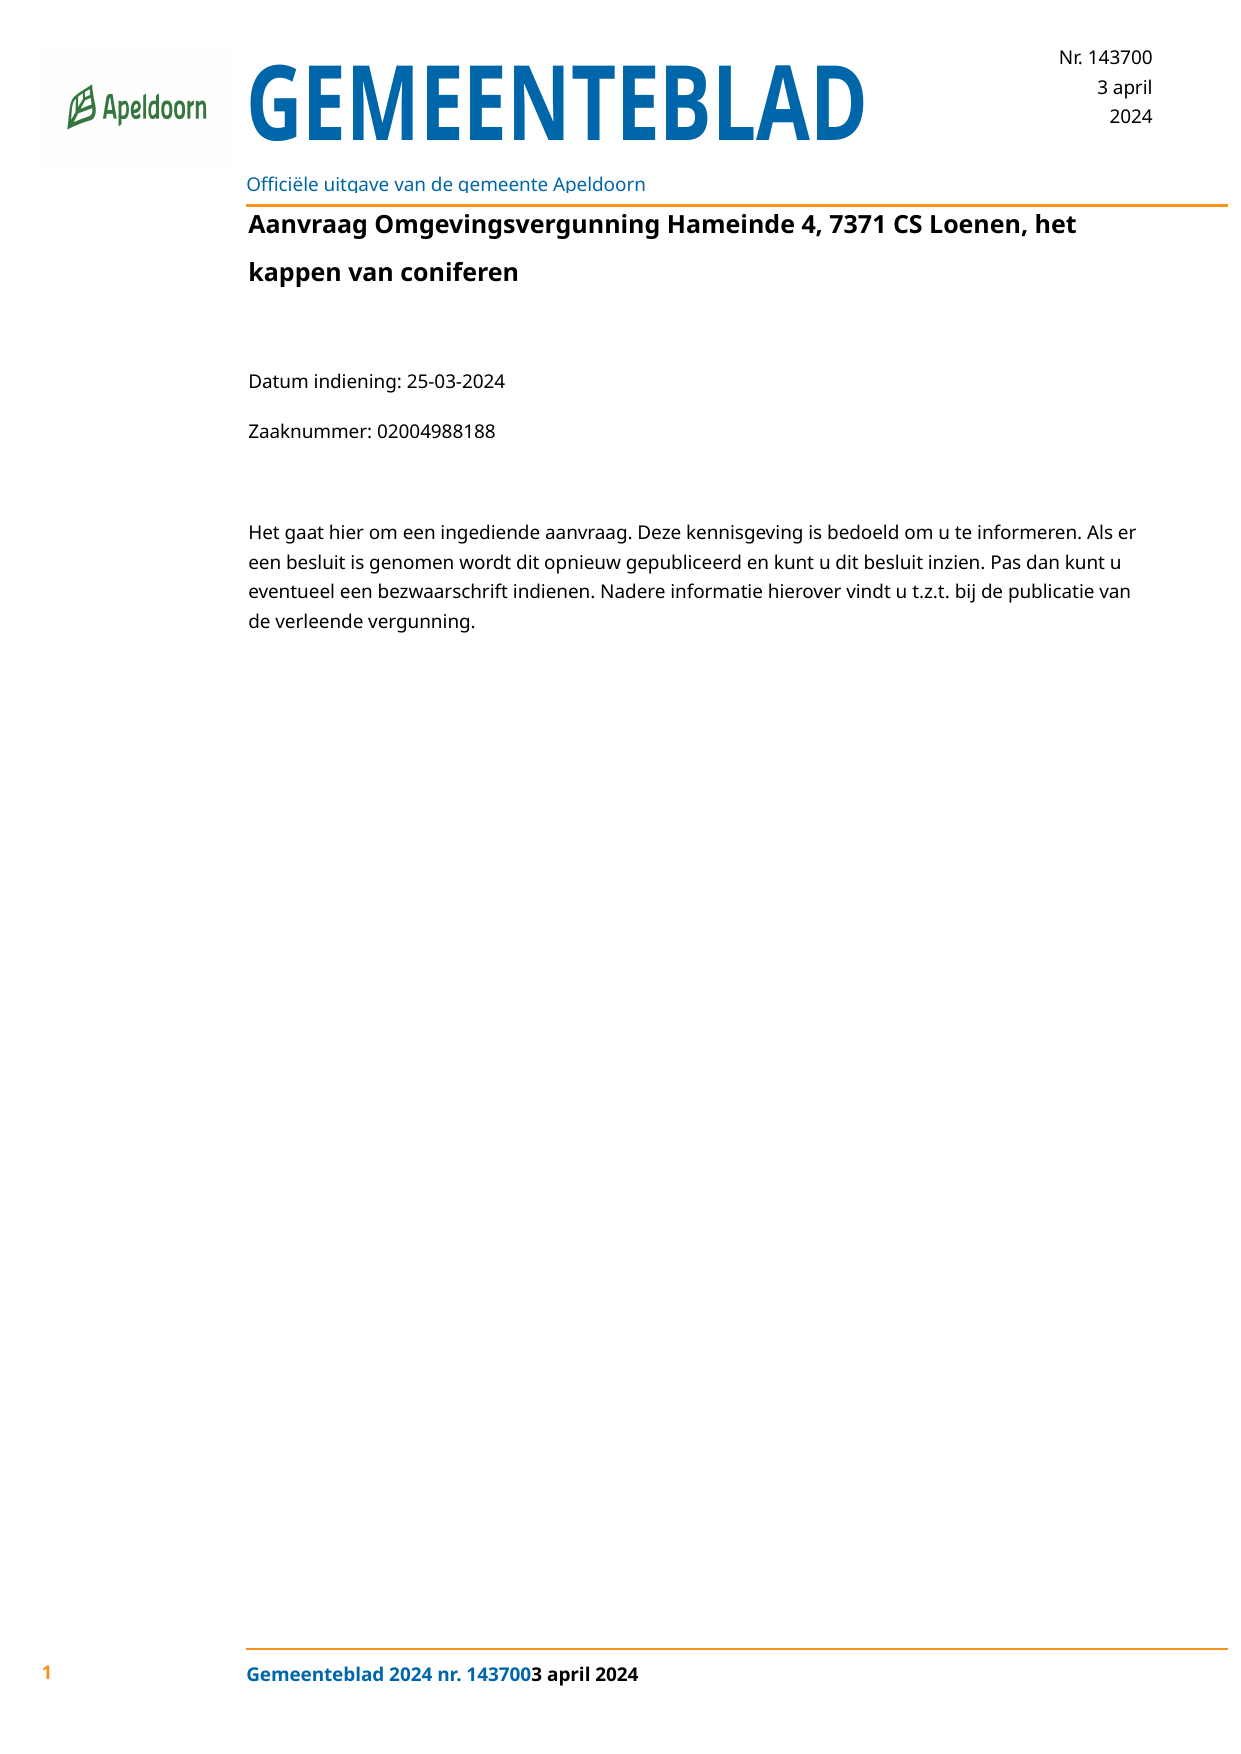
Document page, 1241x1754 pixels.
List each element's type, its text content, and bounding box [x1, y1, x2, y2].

text Aanvraag Omgevingsvergunning Hameinde 4, 7371 CS Loenen, het kappen van coniferen [248, 207, 1152, 288]
text Datum indiening: 25-03-2024 [248, 368, 1152, 394]
text Het gaat hier om een ingediende aanvraag. Deze kennisgeving is bedoeld om u te informeren. Als er een besluit is genomen wordt dit opnieuw gepubliceerd en kunt u dit besluit inzien. Pas dan kunt u eventueel een bezwaarschrift indienen. Nadere informatie hierover vindt u t.z.t. bij de publicatie van de verleende vergunning. [248, 519, 1152, 634]
text Zaaknummer: 02004988188 [248, 419, 1152, 444]
picture [41, 47, 231, 172]
